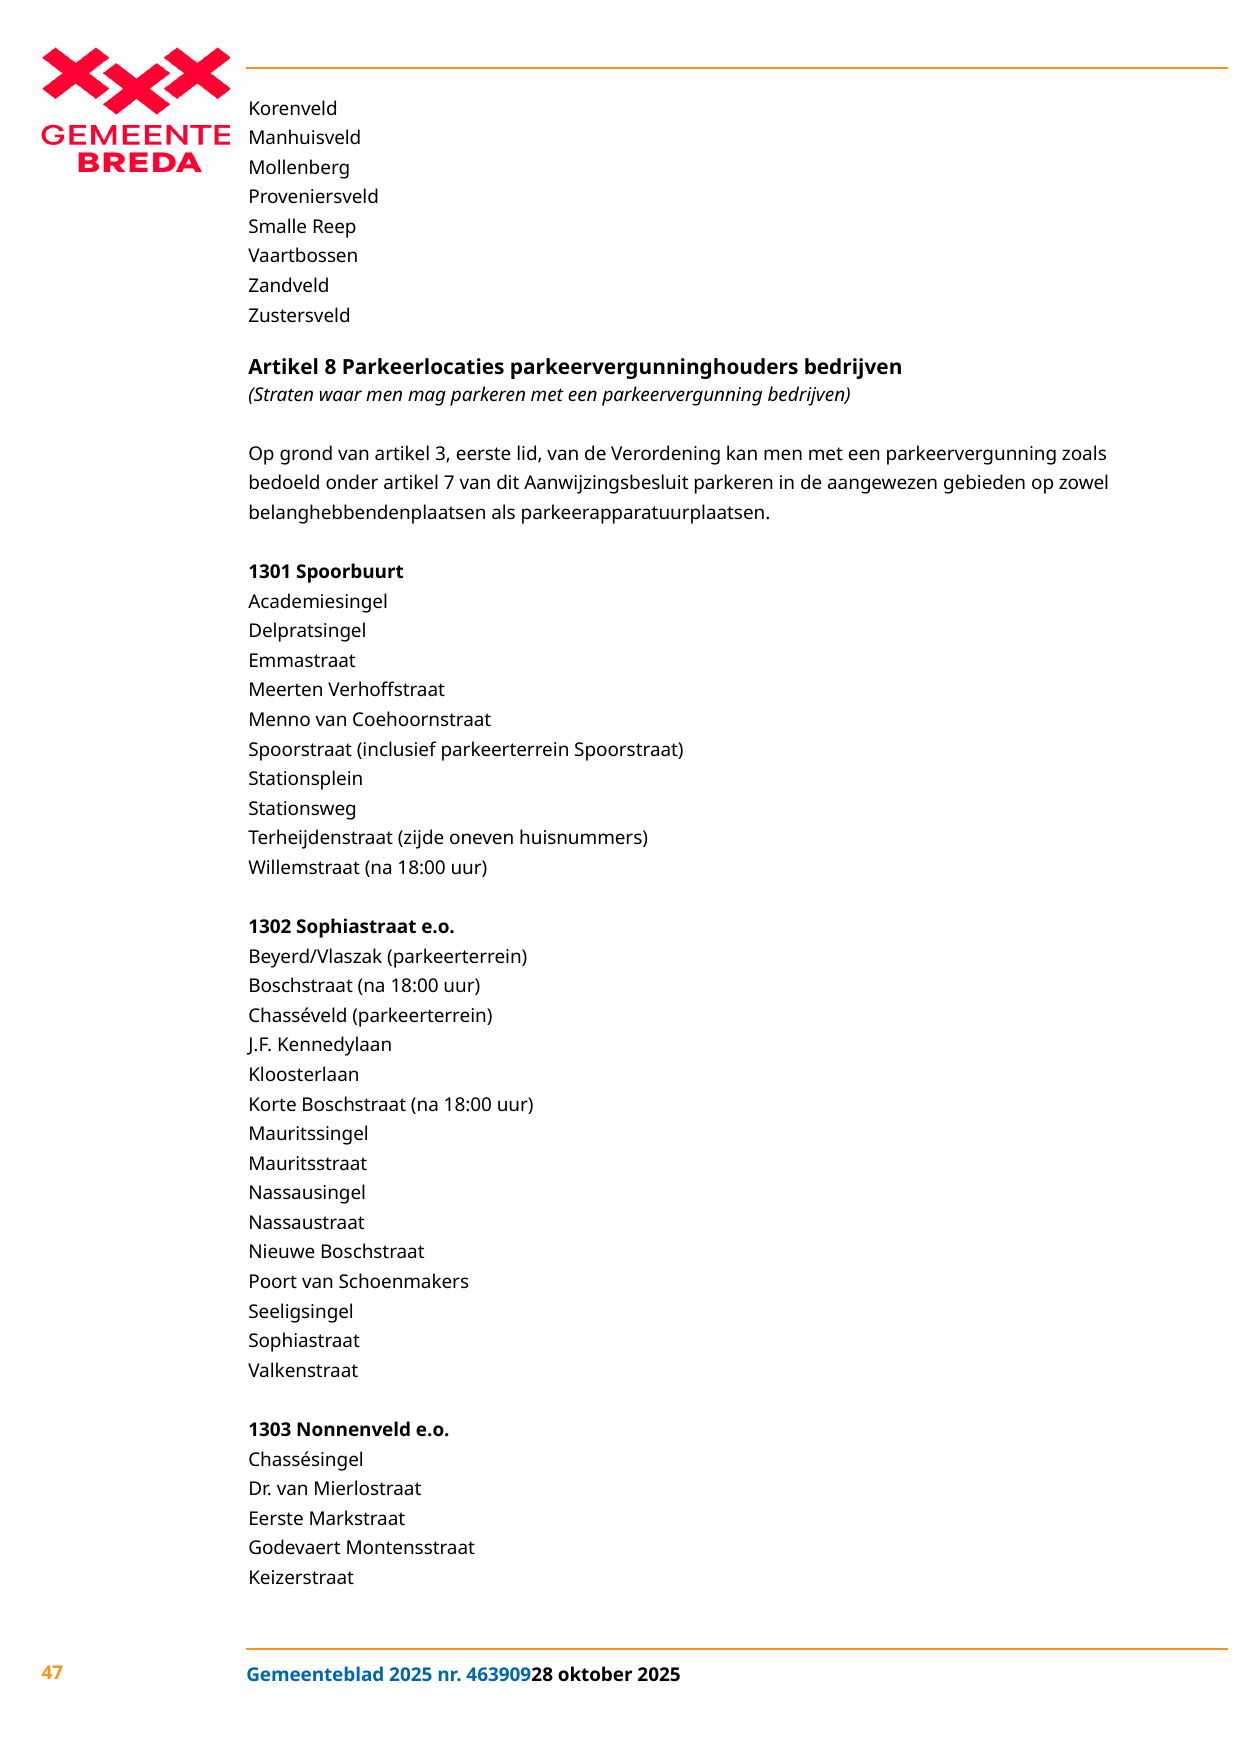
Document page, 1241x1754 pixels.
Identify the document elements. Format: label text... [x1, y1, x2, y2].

text Seeligsingel [248, 1298, 1152, 1323]
text Meerten Verhoffstraat [248, 677, 1152, 702]
text Keizerstraat [248, 1564, 1152, 1590]
text 1302 Sophiastraat e.o. [248, 913, 1152, 939]
text Dr. van Mierlostraat [248, 1475, 1152, 1501]
text Mollenberg [248, 154, 1152, 180]
text Zandveld [248, 272, 1152, 298]
text Terheijdenstraat (zijde oneven huisnummers) [248, 824, 1152, 850]
text Nassausingel [248, 1179, 1152, 1205]
text Valkenstraat [248, 1357, 1152, 1383]
text Stationsplein [248, 765, 1152, 791]
text Artikel 8 Parkeerlocaties parkeervergunninghouders bedrijven [248, 352, 1152, 381]
text J.F. Kennedylaan [248, 1032, 1152, 1057]
text Vaartbossen [248, 243, 1152, 268]
text 1303 Nonnenveld e.o. [248, 1416, 1152, 1442]
text Op grond van artikel 3, eerste lid, van de Verordening kan men met een parkeervergunning zoals bedoeld onder artikel 7 van dit Aanwijzingsbesluit parkeren in de aangewezen gebieden op zowel belanghebbendenplaatsen als parkeerapparatuurplaatsen. [248, 440, 1152, 525]
text Boschstraat (na 18:00 uur) [248, 972, 1152, 998]
text Nieuwe Boschstraat [248, 1239, 1152, 1264]
picture [41, 47, 231, 172]
text Poort van Schoenmakers [248, 1268, 1152, 1294]
text Manhuisveld [248, 124, 1152, 150]
text Chassésingel [248, 1446, 1152, 1471]
text Delpratsingel [248, 617, 1152, 643]
text Emmastraat [248, 647, 1152, 673]
text Korte Boschstraat (na 18:00 uur) [248, 1091, 1152, 1116]
text Kloosterlaan [248, 1061, 1152, 1087]
text Mauritssingel [248, 1120, 1152, 1146]
text Nassaustraat [248, 1209, 1152, 1235]
text Proveniersveld [248, 183, 1152, 209]
text Mauritsstraat [248, 1150, 1152, 1176]
text Korenveld [248, 95, 1152, 121]
text Academiesingel [248, 588, 1152, 613]
text Menno van Coehoornstraat [248, 706, 1152, 732]
text Zustersveld [248, 302, 1152, 328]
text (Straten waar men mag parkeren met een parkeervergunning bedrijven) [248, 381, 1152, 406]
text Spoorstraat (inclusief parkeerterrein Spoorstraat) [248, 736, 1152, 761]
text Chasséveld (parkeerterrein) [248, 1002, 1152, 1028]
text Eerste Markstraat [248, 1505, 1152, 1531]
text 1301 Spoorbuurt [248, 558, 1152, 584]
text Beyerd/Vlaszak (parkeerterrein) [248, 943, 1152, 968]
text Stationsweg [248, 795, 1152, 821]
text Sophiastraat [248, 1327, 1152, 1353]
text Smalle Reep [248, 213, 1152, 239]
text Godevaert Montensstraat [248, 1534, 1152, 1560]
text Willemstraat (na 18:00 uur) [248, 854, 1152, 880]
